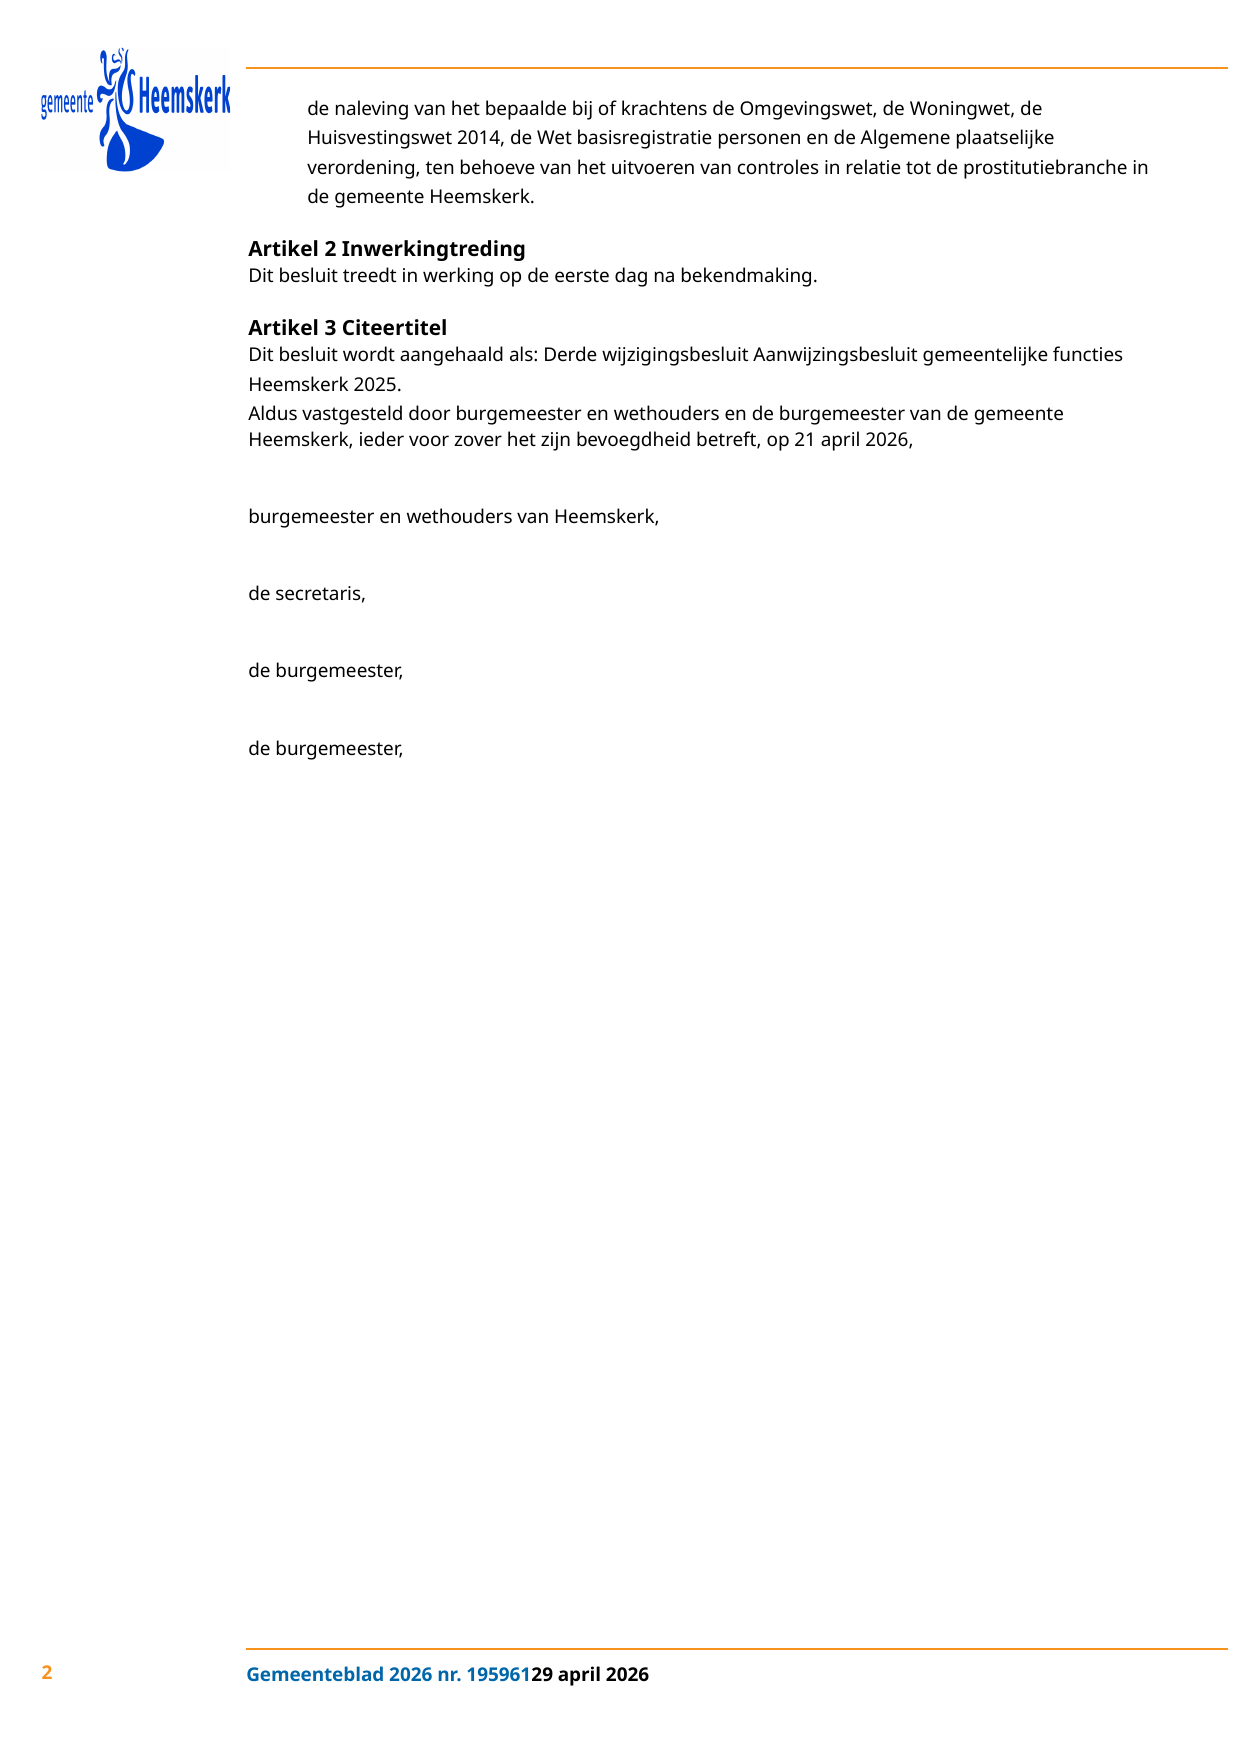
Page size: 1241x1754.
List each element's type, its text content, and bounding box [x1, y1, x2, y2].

text Artikel 2 Inwerkingtreding [248, 234, 1152, 262]
text de secretaris, [248, 581, 1152, 606]
text Artikel 3 Citeertitel [248, 313, 1152, 341]
picture [41, 47, 231, 172]
text Dit besluit wordt aangehaald als: Derde wijzigingsbesluit Aanwijzingsbesluit gemeentelijke functies Heemskerk 2025. [248, 341, 1152, 397]
text de burgemeester, [248, 735, 1152, 761]
text Dit besluit treedt in werking op de eerste dag na bekendmaking. [248, 262, 1152, 288]
text de burgemeester, [248, 658, 1152, 683]
text Aldus vastgesteld door burgemeester en wethouders en de burgemeester van de gemeente Heemskerk, ieder voor zover het zijn bevoegdheid betreft, op 21 april 2026, [248, 400, 1152, 452]
text burgemeester en wethouders van Heemskerk, [248, 503, 1152, 529]
list de naleving van het bepaalde bij of krachtens de Omgevingswet, de Woningwet, de Huisvestingswet 2014, de Wet basisregistratie personen en de Algemene plaatselijke verordening, ten behoeve van het uitvoeren van controles in relatie tot de prostitutiebranche in de gemeente Heemskerk. [248, 95, 1152, 209]
